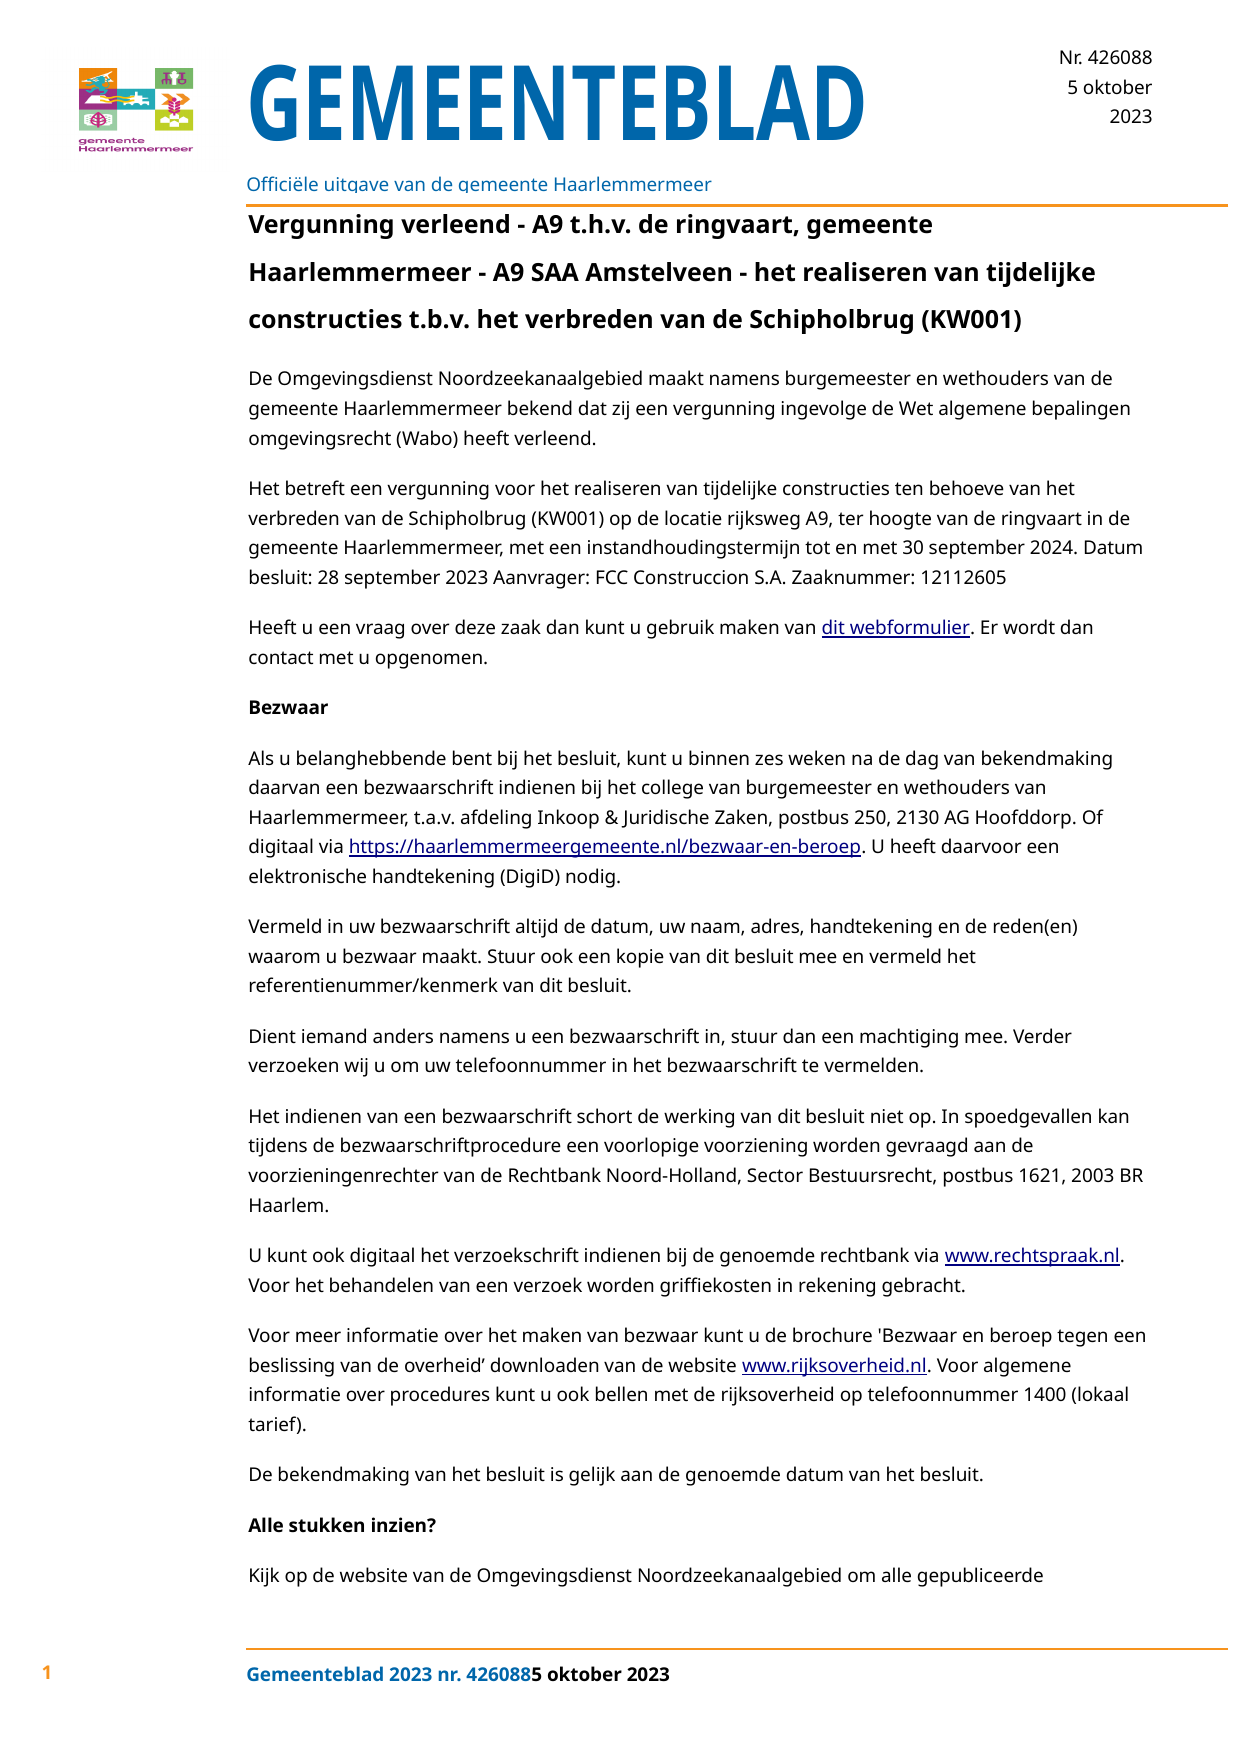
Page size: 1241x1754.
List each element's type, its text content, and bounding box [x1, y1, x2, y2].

text Voor meer informatie over het maken van bezwaar kunt u de brochure 'Bezwaar en beroep tegen een beslissing van de overheid’ downloaden van de website www.rijksoverheid.nl. Voor algemene informatie over procedures kunt u ook bellen met de rijksoverheid op telefoonnummer 1400 (lokaal tarief). [248, 1322, 1152, 1437]
text U kunt ook digitaal het verzoekschrift indienen bij de genoemde rechtbank via www.rechtspraak.nl. Voor het behandelen van een verzoek worden griffiekosten in rekening gebracht. [248, 1242, 1152, 1297]
text Dient iemand anders namens u een bezwaarschrift in, stuur dan een machtiging mee. Verder verzoeken wij u om uw telefoonnummer in het bezwaarschrift te vermelden. [248, 1023, 1152, 1078]
picture [41, 47, 231, 172]
text Als u belanghebbende bent bij het besluit, kunt u binnen zes weken na de dag van bekendmaking daarvan een bezwaarschrift indienen bij het college van burgemeester en wethouders van Haarlemmermeer, t.a.v. afdeling Inkoop & Juridische Zaken, postbus 250, 2130 AG Hoofddorp. Of digitaal via https://haarlemmermeergemeente.nl/bezwaar-en-beroep. U heeft daarvoor een elektronische handtekening (DigiD) nodig. [248, 745, 1152, 889]
text De bekendmaking van het besluit is gelijk aan de genoemde datum van het besluit. [248, 1461, 1152, 1487]
text Vermeld in uw bezwaarschrift altijd de datum, uw naam, adres, handtekening en de reden(en) waarom u bezwaar maakt. Stuur ook een kopie van dit besluit mee en vermeld het referentienummer/kenmerk van dit besluit. [248, 913, 1152, 998]
text De Omgevingsdienst Noordzeekanaalgebied maakt namens burgemeester en wethouders van de gemeente Haarlemmermeer bekend dat zij een vergunning ingevolge de Wet algemene bepalingen omgevingsrecht (Wabo) heeft verleend. [248, 366, 1152, 450]
text Bezwaar [248, 694, 1152, 720]
text Heeft u een vraag over deze zaak dan kunt u gebruik maken van dit webformulier. Er wordt dan contact met u opgenomen. [248, 614, 1152, 669]
text Het indienen van een bezwaarschrift schort de werking van dit besluit niet op. In spoedgevallen kan tijdens de bezwaarschriftprocedure een voorlopige voorziening worden gevraagd aan de voorzieningenrechter van de Rechtbank Noord-Holland, Sector Bestuursrecht, postbus 1621, 2003 BR Haarlem. [248, 1103, 1152, 1217]
text Alle stukken inzien? [248, 1512, 1152, 1537]
text Kijk op de website van de Omgevingsdienst Noordzeekanaalgebied om alle gepubliceerde [248, 1562, 1152, 1588]
text Het betreft een vergunning voor het realiseren van tijdelijke constructies ten behoeve van het verbreden van de Schipholbrug (KW001) op de locatie rijksweg A9, ter hoogte van de ringvaart in de gemeente Haarlemmermeer, met een instandhoudingstermijn tot en met 30 september 2024. Datum besluit: 28 september 2023 Aanvrager: FCC Construccion S.A. Zaaknummer: 12112605 [248, 475, 1152, 589]
text Vergunning verleend - A9 t.h.v. de ringvaart, gemeente Haarlemmermeer - A9 SAA Amstelveen - het realiseren van tijdelijke constructies t.b.v. het verbreden van de Schipholbrug (KW001) [248, 207, 1152, 336]
